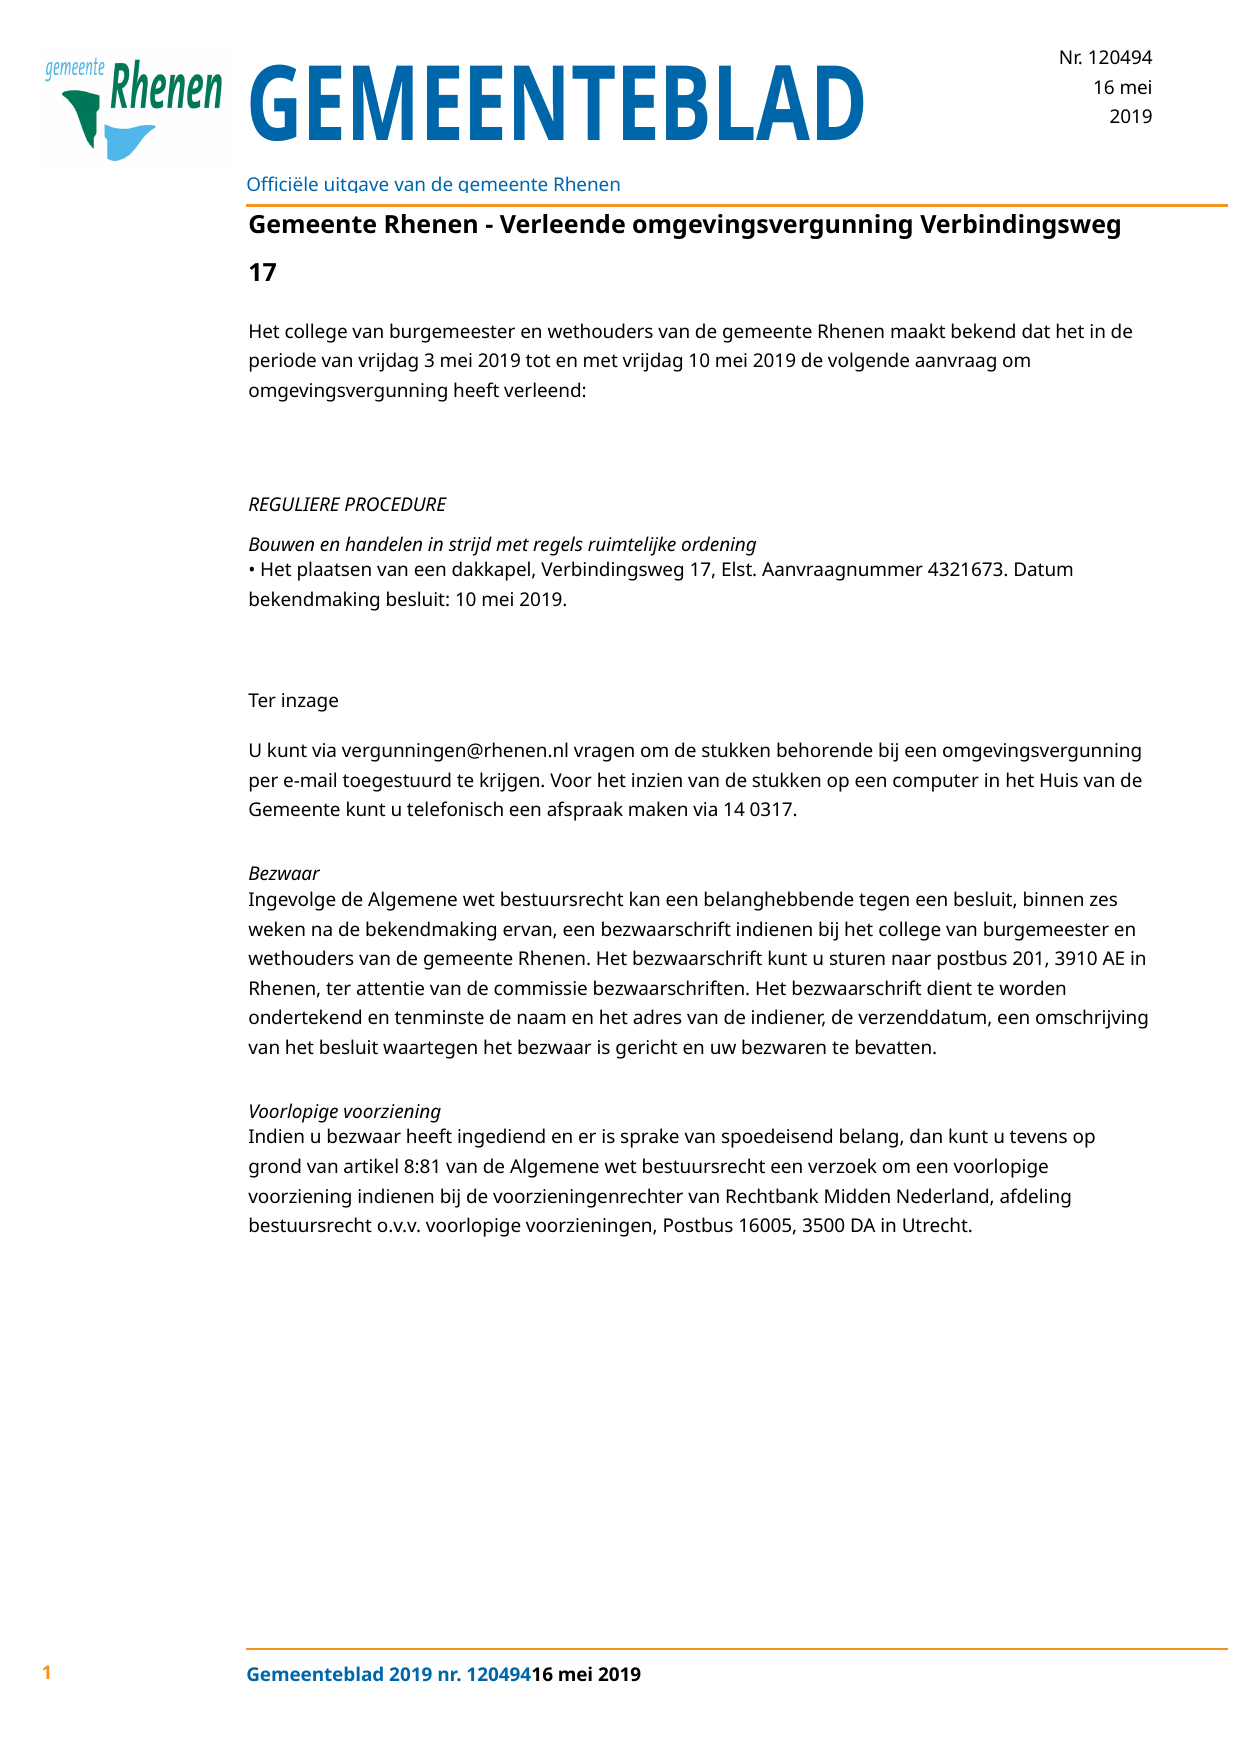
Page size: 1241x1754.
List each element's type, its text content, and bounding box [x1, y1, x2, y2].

picture [41, 47, 231, 172]
text Bezwaar [248, 860, 1152, 886]
text Voorlopige voorziening [248, 1098, 1152, 1124]
text Ter inzage [248, 687, 1152, 713]
text Bouwen en handelen in strijd met regels ruimtelijke ordening [248, 531, 1152, 556]
text U kunt via vergunningen@rhenen.nl vragen om de stukken behorende bij een omgevingsvergunning per e-mail toegestuurd te krijgen. Voor het inzien van de stukken op een computer in het Huis van de Gemeente kunt u telefonisch een afspraak maken via 14 0317. [248, 737, 1152, 822]
text Het college van burgemeester en wethouders van de gemeente Rhenen maakt bekend dat het in de periode van vrijdag 3 mei 2019 tot en met vrijdag 10 mei 2019 de volgende aanvraag om omgevingsvergunning heeft verleend: [248, 318, 1152, 403]
text Indien u bezwaar heeft ingediend en er is sprake van spoedeisend belang, dan kunt u tevens op grond van artikel 8:81 van de Algemene wet bestuursrecht een verzoek om een voorlopige voorziening indienen bij de voorzieningenrechter van Rechtbank Midden Nederland, afdeling bestuursrecht o.v.v. voorlopige voorzieningen, Postbus 16005, 3500 DA in Utrecht. [248, 1124, 1152, 1238]
text • Het plaatsen van een dakkapel, Verbindingsweg 17, Elst. Aanvraagnummer 4321673. Datum bekendmaking besluit: 10 mei 2019. [248, 556, 1152, 612]
text REGULIERE PROCEDURE [248, 491, 1152, 517]
text Ingevolge de Algemene wet bestuursrecht kan een belanghebbende tegen een besluit, binnen zes weken na de bekendmaking ervan, een bezwaarschrift indienen bij het college van burgemeester en wethouders van de gemeente Rhenen. Het bezwaarschrift kunt u sturen naar postbus 201, 3910 AE in Rhenen, ter attentie van de commissie bezwaarschriften. Het bezwaarschrift dient te worden ondertekend en tenminste de naam en het adres van de indiener, de verzenddatum, een omschrijving van het besluit waartegen het bezwaar is gericht en uw bezwaren te bevatten. [248, 886, 1152, 1060]
text Gemeente Rhenen - Verleende omgevingsvergunning Verbindingsweg 17 [248, 207, 1152, 288]
